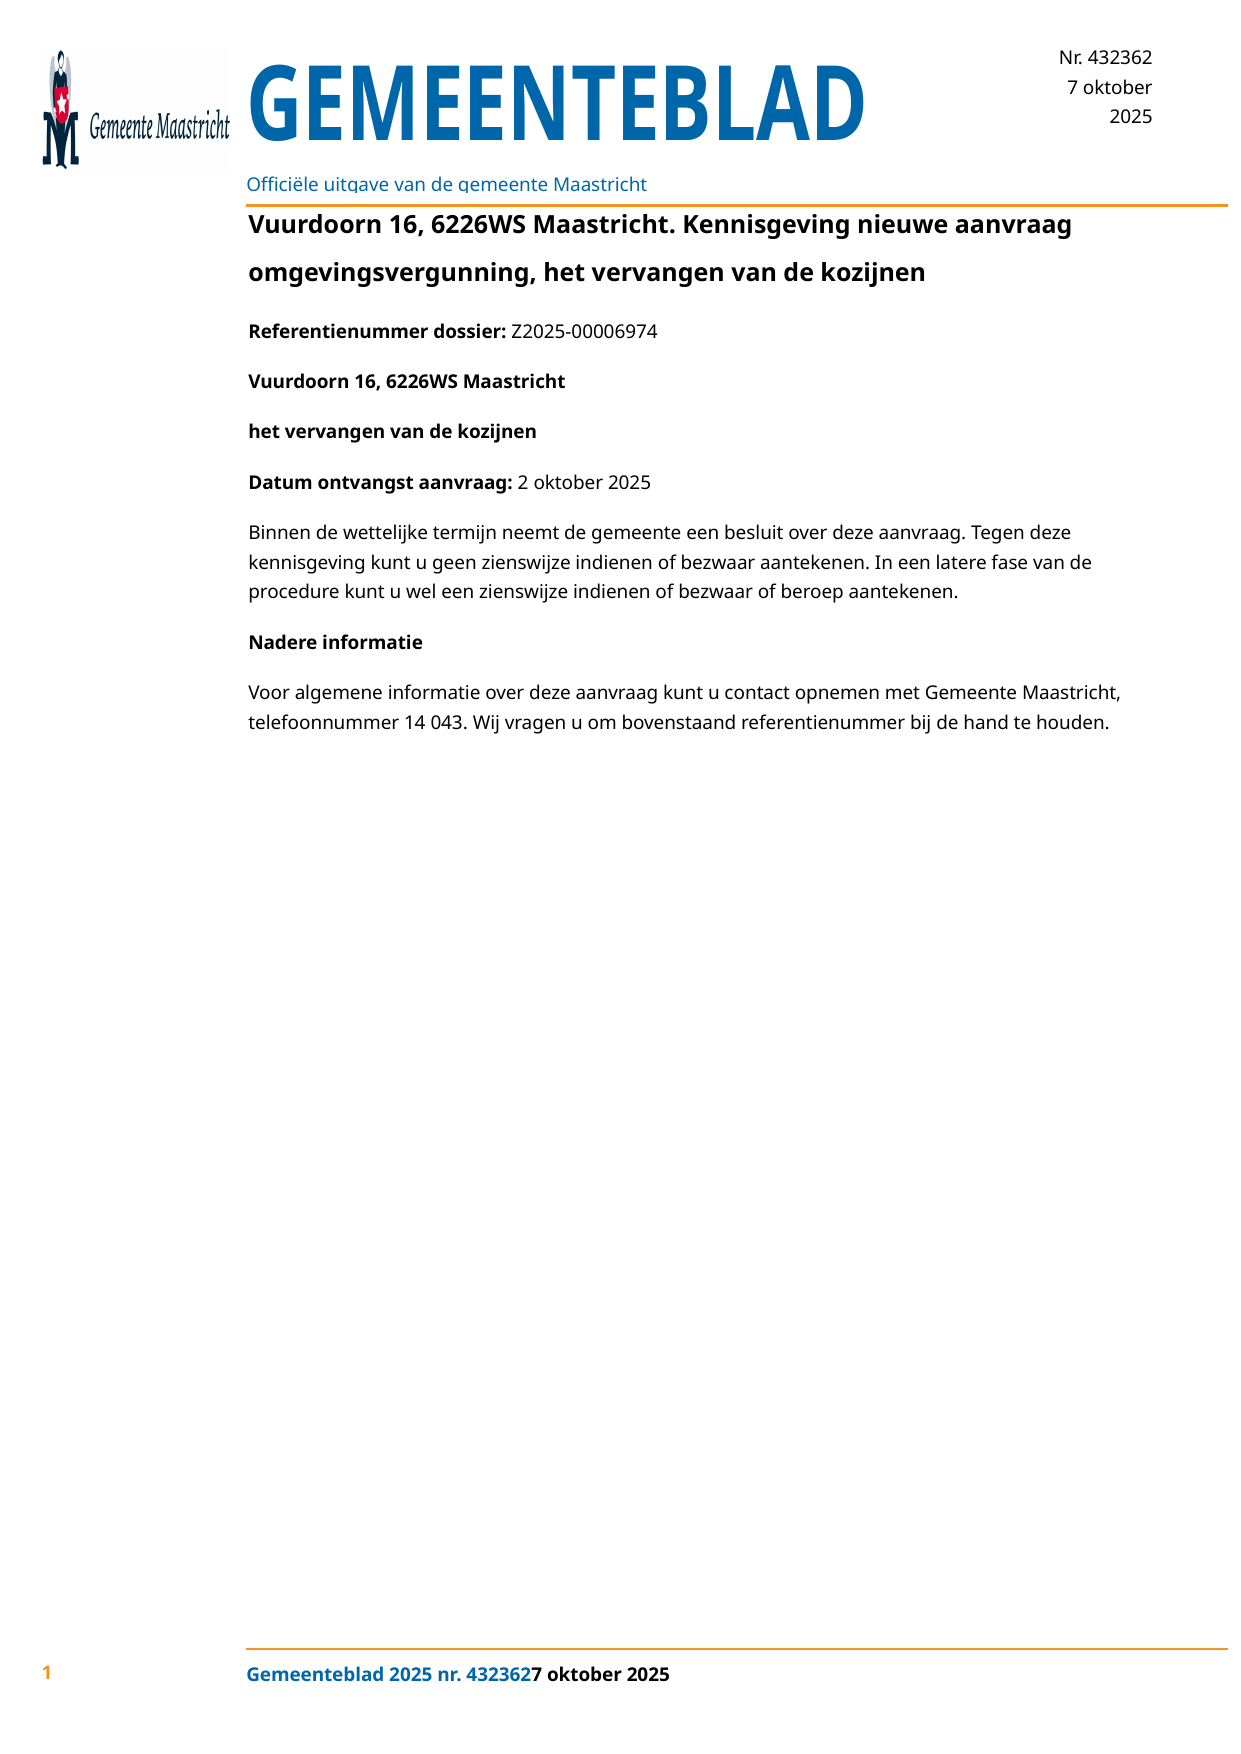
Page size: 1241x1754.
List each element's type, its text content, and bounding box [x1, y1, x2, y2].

text Voor algemene informatie over deze aanvraag kunt u contact opnemen met Gemeente Maastricht, telefoonnummer 14 043. Wij vragen u om bovenstaand referentienummer bij de hand te houden. [248, 679, 1152, 735]
text Referentienummer dossier: Z2025-00006974 [248, 318, 1152, 344]
text Binnen de wettelijke termijn neemt de gemeente een besluit over deze aanvraag. Tegen deze kennisgeving kunt u geen zienswijze indienen of bezwaar aantekenen. In een latere fase van de procedure kunt u wel een zienswijze indienen of bezwaar of beroep aantekenen. [248, 519, 1152, 604]
text Datum ontvangst aanvraag: 2 oktober 2025 [248, 469, 1152, 495]
text Nadere informatie [248, 629, 1152, 655]
text het vervangen van de kozijnen [248, 419, 1152, 444]
text Vuurdoorn 16, 6226WS Maastricht [248, 368, 1152, 394]
text Vuurdoorn 16, 6226WS Maastricht. Kennisgeving nieuwe aanvraag omgevingsvergunning, het vervangen van de kozijnen [248, 207, 1152, 288]
picture [41, 47, 231, 172]
